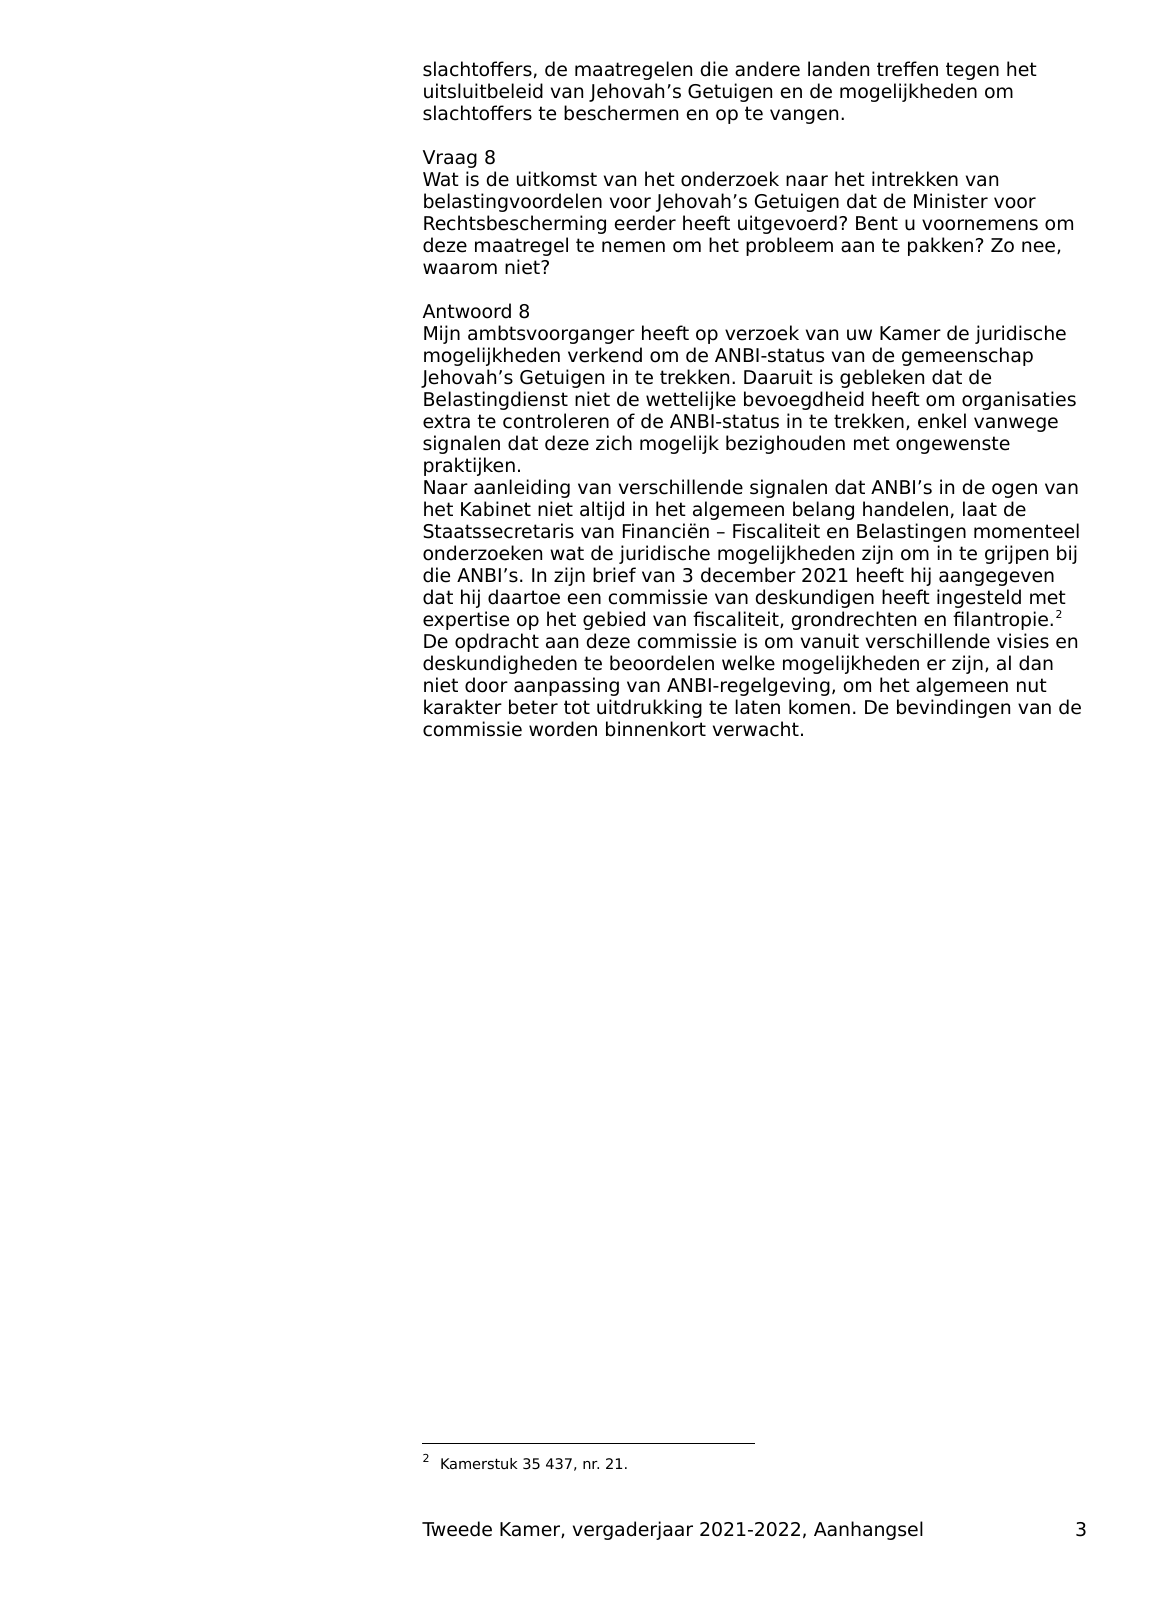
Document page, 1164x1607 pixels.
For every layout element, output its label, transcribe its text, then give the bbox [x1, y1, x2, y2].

text Vraag 8 [422, 147, 1087, 169]
text Antwoord 8 [422, 301, 1087, 323]
text Wat is de uitkomst van het onderzoek naar het intrekken van belastingvoordelen voor Jehovah’s Getuigen dat de Minister voor Rechtsbescherming eerder heeft uitgevoerd? Bent u voornemens om deze maatregel te nemen om het probleem aan te pakken? Zo nee, waarom niet? [422, 169, 1087, 279]
text Naar aanleiding van verschillende signalen dat ANBI’s in de ogen van het Kabinet niet altijd in het algemeen belang handelen, laat de Staatssecretaris van Financiën – Fiscaliteit en Belastingen momenteel onderzoeken wat de juridische mogelijkheden zijn om in te grijpen bij die ANBI’s. In zijn brief van 3 december 2021 heeft hij aangegeven dat hij daartoe een commissie van deskundigen heeft ingesteld met expertise op het gebied van fiscaliteit, grondrechten en filantropie. De opdracht aan deze commissie is om vanuit verschillende visies en deskundigheden te beoordelen welke mogelijkheden er zijn, al dan niet door aanpassing van ANBI-regelgeving, om het algemeen nut karakter beter tot uitdrukking te laten komen. De bevindingen van de commissie worden binnenkort verwacht. [422, 477, 1087, 741]
text slachtoffers, de maatregelen die andere landen treffen tegen het uitsluitbeleid van Jehovah’s Getuigen en de mogelijkheden om slachtoffers te beschermen en op te vangen. [422, 59, 1087, 125]
text Mijn ambtsvoorganger heeft op verzoek van uw Kamer de juridische mogelijkheden verkend om de ANBI-status van de gemeenschap Jehovah’s Getuigen in te trekken. Daaruit is gebleken dat de Belastingdienst niet de wettelijke bevoegdheid heeft om organisaties extra te controleren of de ANBI-status in te trekken, enkel vanwege signalen dat deze zich mogelijk bezighouden met ongewenste praktijken. [422, 323, 1087, 477]
text Kamerstuk 35 437, nr. 21. [422, 1452, 1087, 1474]
